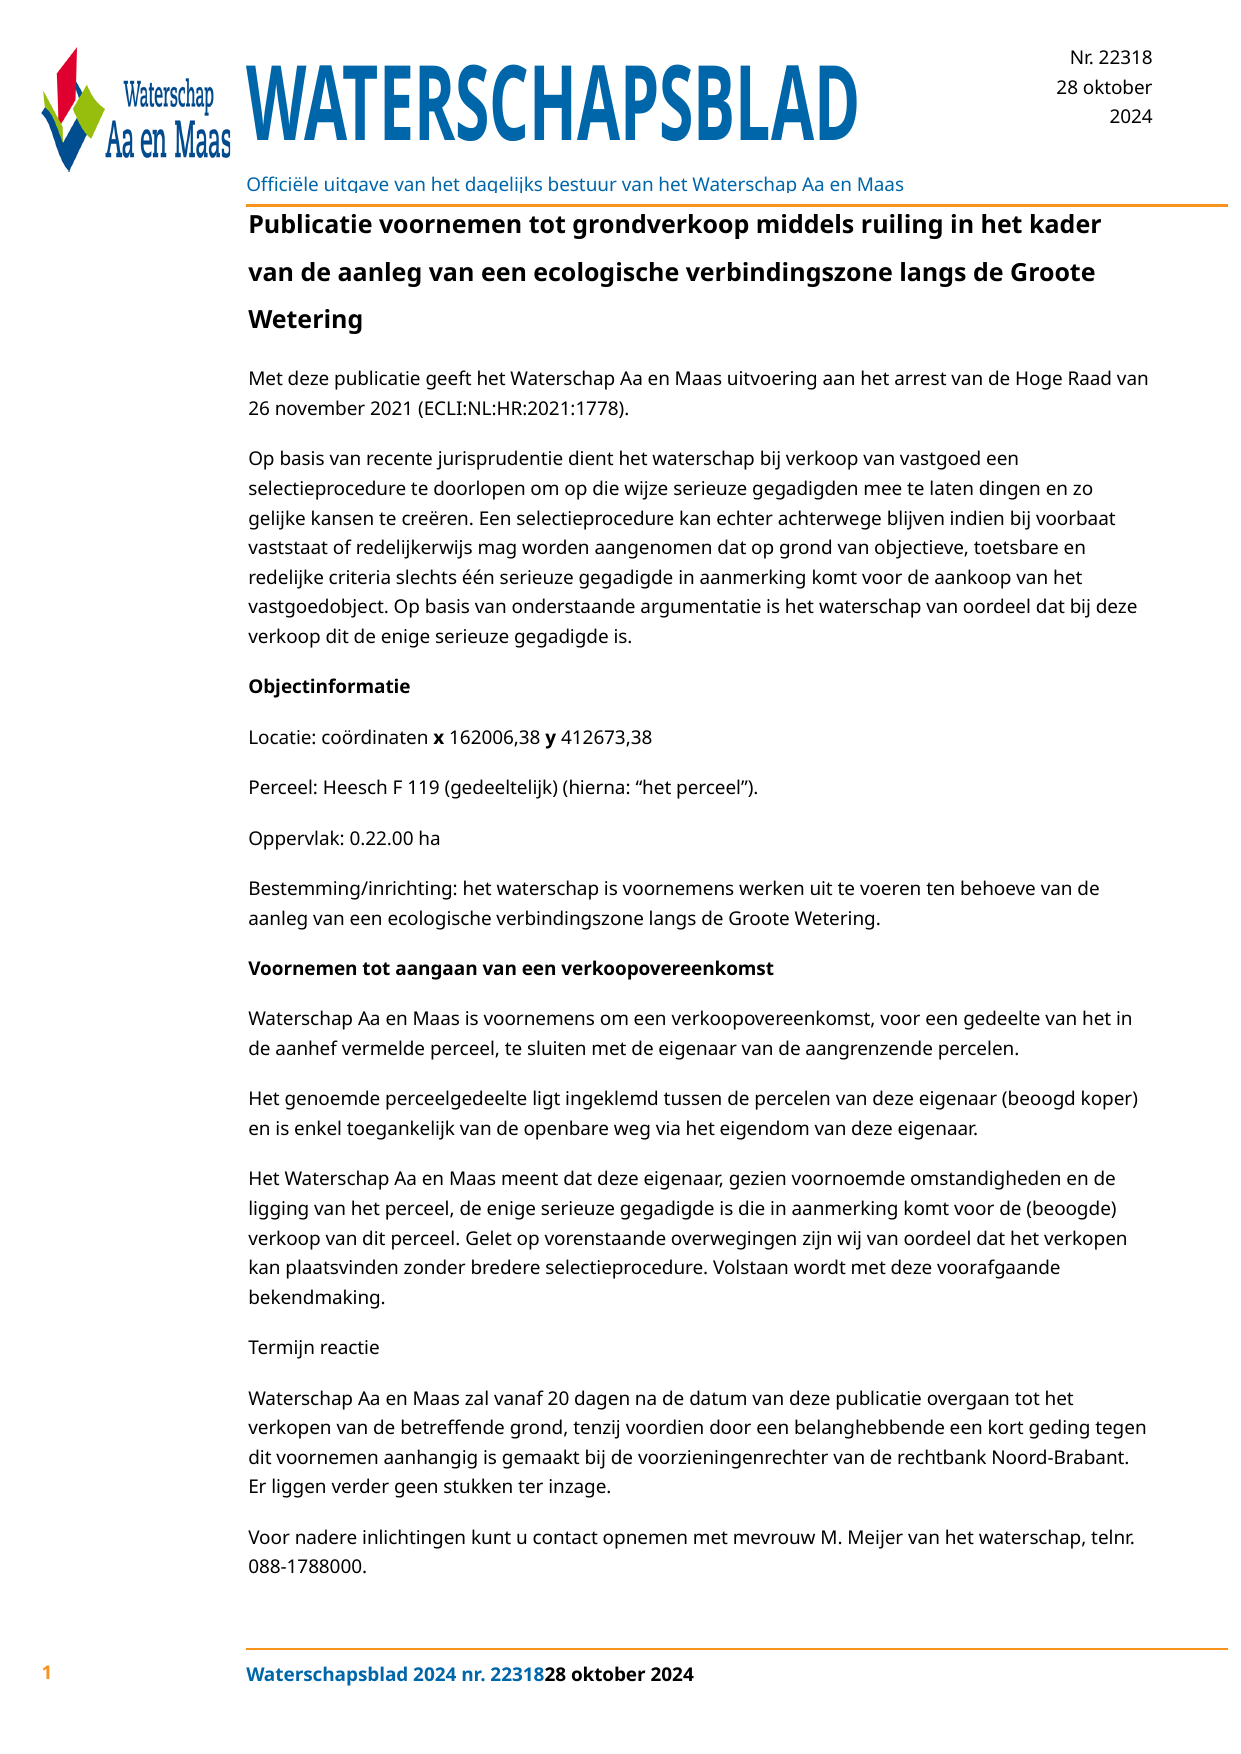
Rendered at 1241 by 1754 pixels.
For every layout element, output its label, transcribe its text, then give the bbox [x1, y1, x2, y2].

picture [41, 47, 231, 172]
text Objectinformatie [248, 673, 1152, 699]
text Op basis van recente jurisprudentie dient het waterschap bij verkoop van vastgoed een selectieprocedure te doorlopen om op die wijze serieuze gegadigden mee te laten dingen en zo gelijke kansen te creëren. Een selectieprocedure kan echter achterwege blijven indien bij voorbaat vaststaat of redelijkerwijs mag worden aangenomen dat op grond van objectieve, toetsbare en redelijke criteria slechts één serieuze gegadigde in aanmerking komt voor de aankoop van het vastgoedobject. Op basis van onderstaande argumentatie is het waterschap van oordeel dat bij deze verkoop dit de enige serieuze gegadigde is. [248, 446, 1152, 649]
text Waterschap Aa en Maas zal vanaf 20 dagen na de datum van deze publicatie overgaan tot het verkopen van de betreffende grond, tenzij voordien door een belanghebbende een kort geding tegen dit voornemen aanhangig is gemaakt bij de voorzieningenrechter van de rechtbank Noord-Brabant. Er liggen verder geen stukken ter inzage. [248, 1385, 1152, 1499]
text Met deze publicatie geeft het Waterschap Aa en Maas uitvoering aan het arrest van de Hoge Raad van 26 november 2021 (ECLI:NL:HR:2021:1778). [248, 366, 1152, 421]
text Publicatie voornemen tot grondverkoop middels ruiling in het kader van de aanleg van een ecologische verbindingszone langs de Groote Wetering [248, 207, 1152, 336]
text Termijn reactie [248, 1334, 1152, 1360]
text Waterschap Aa en Maas is voornemens om een verkoopovereenkomst, voor een gedeelte van het in de aanhef vermelde perceel, te sluiten met de eigenaar van de aangrenzende percelen. [248, 1006, 1152, 1061]
text Voornemen tot aangaan van een verkoopovereenkomst [248, 955, 1152, 981]
text Perceel: Heesch F 119 (gedeeltelijk) (hierna: “het perceel”). [248, 774, 1152, 800]
text Bestemming/inrichting: het waterschap is voornemens werken uit te voeren ten behoeve van de aanleg van een ecologische verbindingszone langs de Groote Wetering. [248, 875, 1152, 930]
text Het genoemde perceelgedeelte ligt ingeklemd tussen de percelen van deze eigenaar (beoogd koper) en is enkel toegankelijk van de openbare weg via het eigendom van deze eigenaar. [248, 1086, 1152, 1141]
text Voor nadere inlichtingen kunt u contact opnemen met mevrouw M. Meijer van het waterschap, telnr. 088-1788000. [248, 1524, 1152, 1579]
text Locatie: coördinaten x 162006,38 y 412673,38 [248, 724, 1152, 749]
text Oppervlak: 0.22.00 ha [248, 825, 1152, 850]
text Het Waterschap Aa en Maas meent dat deze eigenaar, gezien voornoemde omstandigheden en de ligging van het perceel, de enige serieuze gegadigde is die in aanmerking komt voor de (beoogde) verkoop van dit perceel. Gelet op vorenstaande overwegingen zijn wij van oordeel dat het verkopen kan plaatsvinden zonder bredere selectieprocedure. Volstaan wordt met deze voorafgaande bekendmaking. [248, 1166, 1152, 1309]
